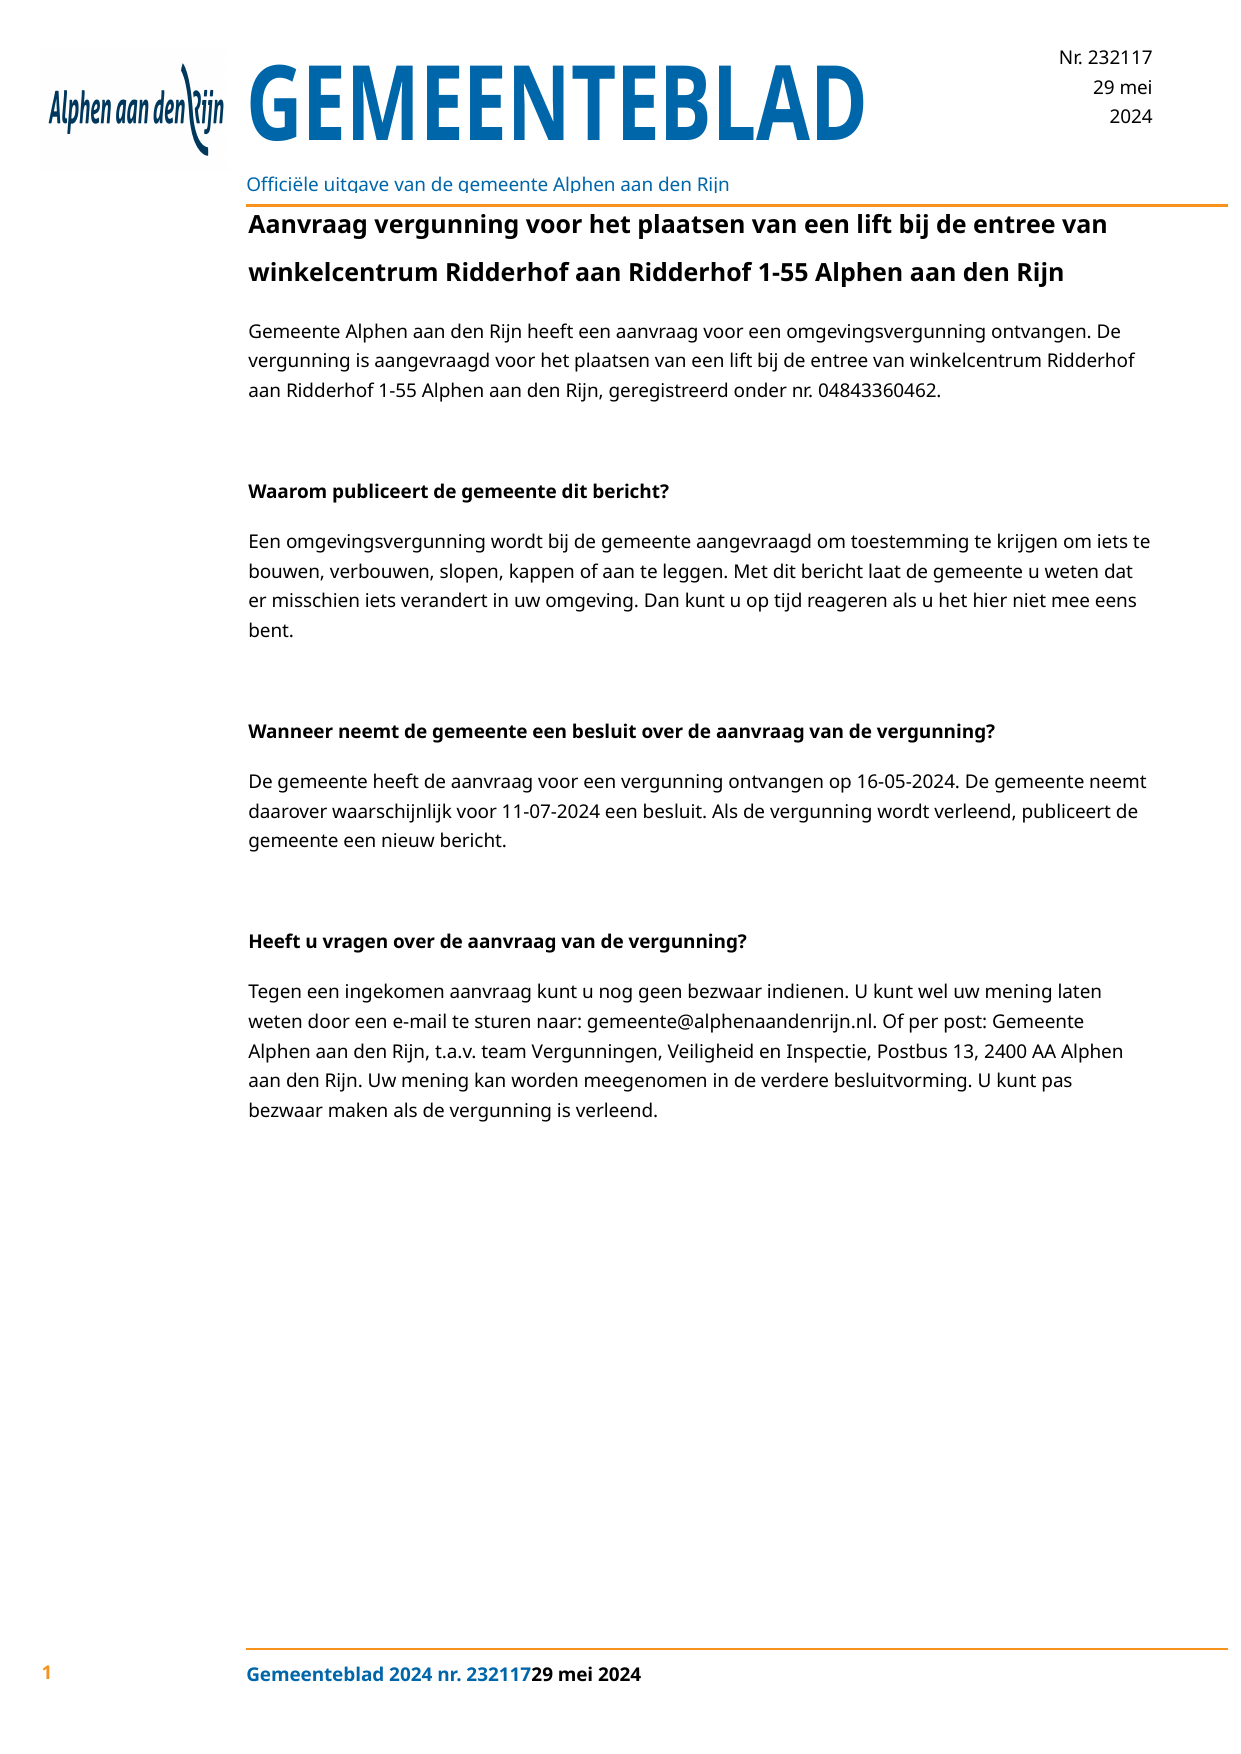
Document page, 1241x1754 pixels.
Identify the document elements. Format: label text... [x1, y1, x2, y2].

text De gemeente heeft de aanvraag voor een vergunning ontvangen op 16-05-2024. De gemeente neemt daarover waarschijnlijk voor 11-07-2024 een besluit. Als de vergunning wordt verleend, publiceert de gemeente een nieuw bericht. [248, 768, 1152, 853]
text Heeft u vragen over de aanvraag van de vergunning? [248, 928, 1152, 954]
text Gemeente Alphen aan den Rijn heeft een aanvraag voor een omgevingsvergunning ontvangen. De vergunning is aangevraagd voor het plaatsen van een lift bij de entree van winkelcentrum Ridderhof aan Ridderhof 1-55 Alphen aan den Rijn, geregistreerd onder nr. 04843360462. [248, 318, 1152, 403]
text Tegen een ingekomen aanvraag kunt u nog geen bezwaar indienen. U kunt wel uw mening laten weten door een e-mail te sturen naar: gemeente@alphenaandenrijn.nl. Of per post: Gemeente Alphen aan den Rijn, t.a.v. team Vergunningen, Veiligheid en Inspectie, Postbus 13, 2400 AA Alphen aan den Rijn. Uw mening kan worden meegenomen in de verdere besluitvorming. U kunt pas bezwaar maken als de vergunning is verleend. [248, 979, 1152, 1123]
text Waarom publiceert de gemeente dit bericht? [248, 478, 1152, 504]
text Wanneer neemt de gemeente een besluit over de aanvraag van de vergunning? [248, 718, 1152, 744]
text Aanvraag vergunning voor het plaatsen van een lift bij de entree van winkelcentrum Ridderhof aan Ridderhof 1-55 Alphen aan den Rijn [248, 207, 1152, 288]
picture [41, 47, 231, 172]
text Een omgevingsvergunning wordt bij de gemeente aangevraagd om toestemming te krijgen om iets te bouwen, verbouwen, slopen, kappen of aan te leggen. Met dit bericht laat de gemeente u weten dat er misschien iets verandert in uw omgeving. Dan kunt u op tijd reageren als u het hier niet mee eens bent. [248, 528, 1152, 643]
